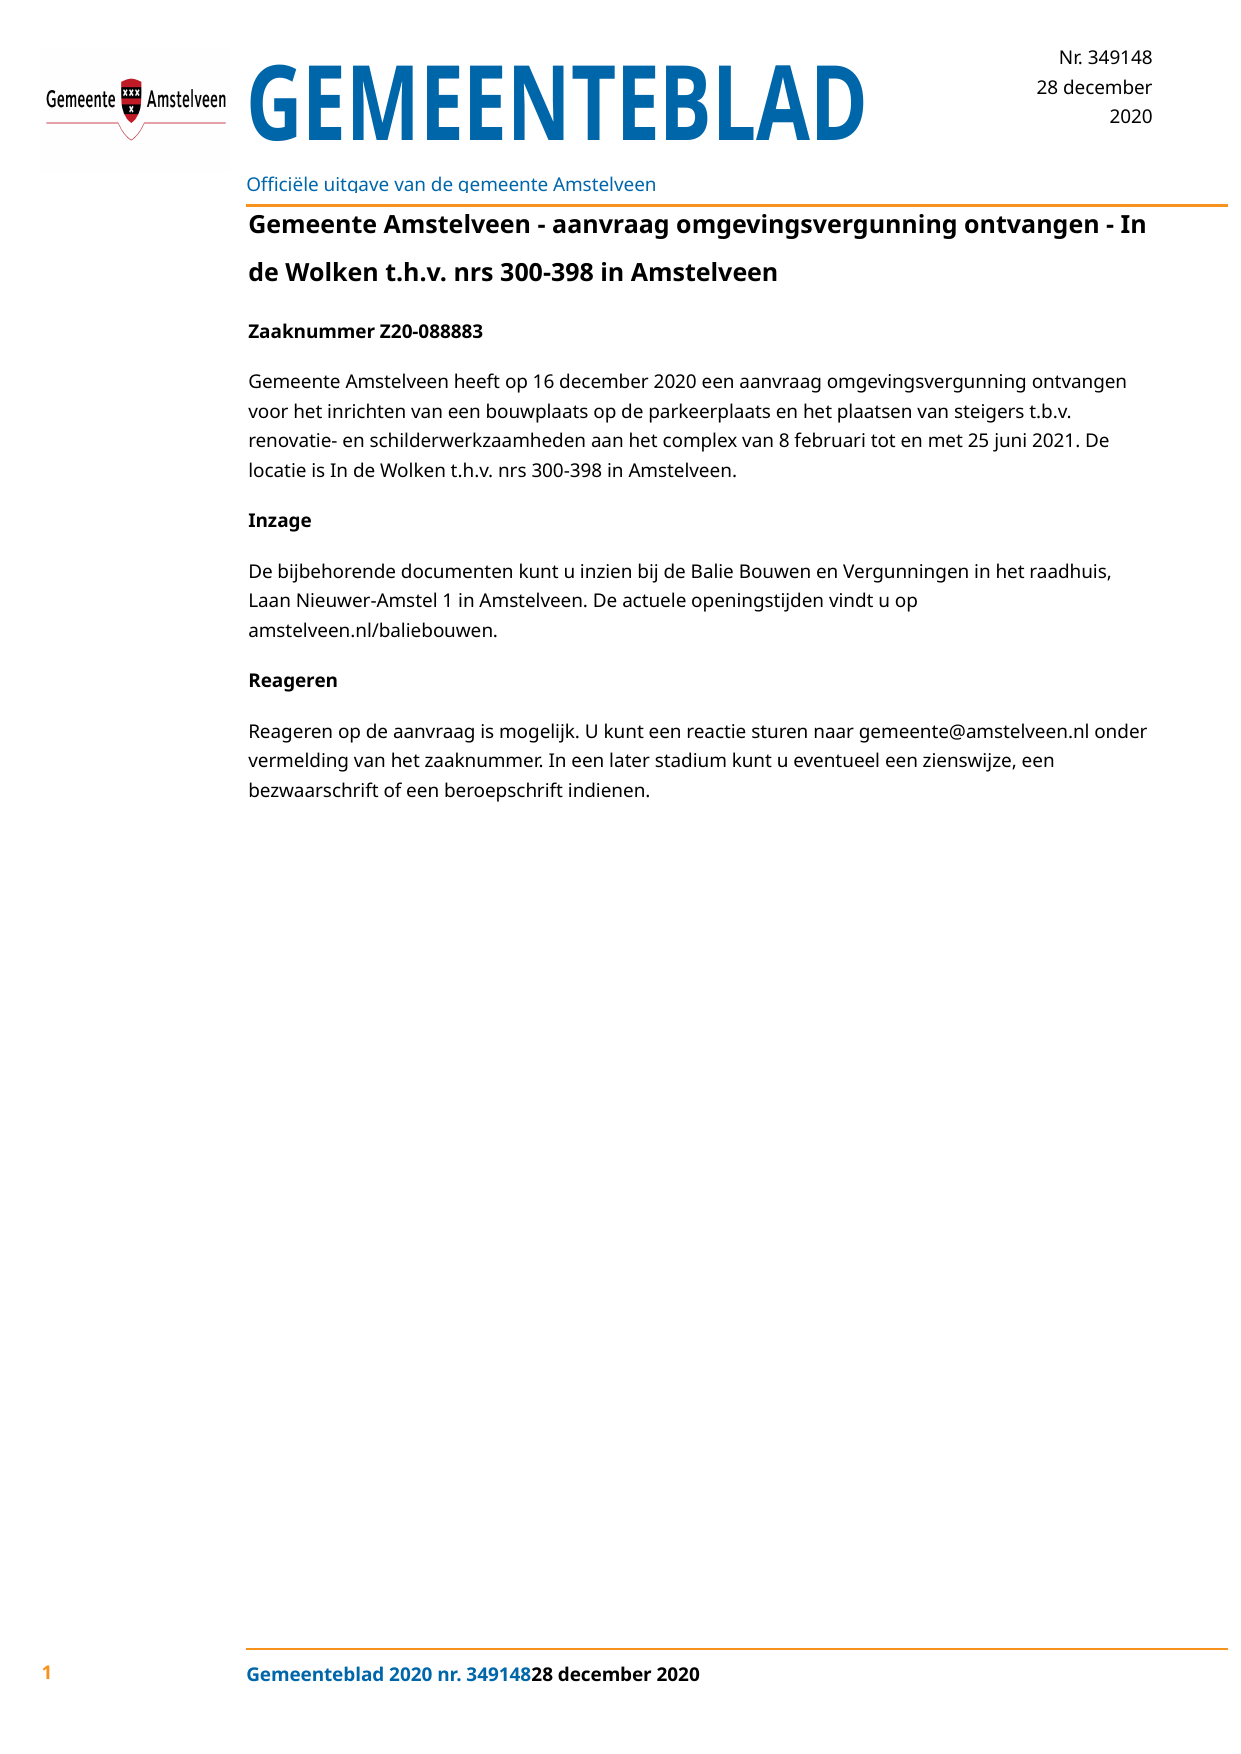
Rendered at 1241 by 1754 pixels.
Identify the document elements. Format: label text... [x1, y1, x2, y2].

text Inzage [248, 507, 1152, 533]
text Zaaknummer Z20-088883 [248, 318, 1152, 344]
text De bijbehorende documenten kunt u inzien bij de Balie Bouwen en Vergunningen in het raadhuis, Laan Nieuwer-Amstel 1 in Amstelveen. De actuele openingstijden vindt u op amstelveen.nl/baliebouwen. [248, 558, 1152, 643]
text Reageren op de aanvraag is mogelijk. U kunt een reactie sturen naar gemeente@amstelveen.nl onder vermelding van het zaaknummer. In een later stadium kunt u eventueel een zienswijze, een bezwaarschrift of een beroepschrift indienen. [248, 718, 1152, 803]
text Gemeente Amstelveen - aanvraag omgevingsvergunning ontvangen - In de Wolken t.h.v. nrs 300-398 in Amstelveen [248, 207, 1152, 288]
text Reageren [248, 667, 1152, 693]
picture [41, 47, 231, 172]
text Gemeente Amstelveen heeft op 16 december 2020 een aanvraag omgevingsvergunning ontvangen voor het inrichten van een bouwplaats op de parkeerplaats en het plaatsen van steigers t.b.v. renovatie- en schilderwerkzaamheden aan het complex van 8 februari tot en met 25 juni 2021. De locatie is In de Wolken t.h.v. nrs 300-398 in Amstelveen. [248, 368, 1152, 483]
